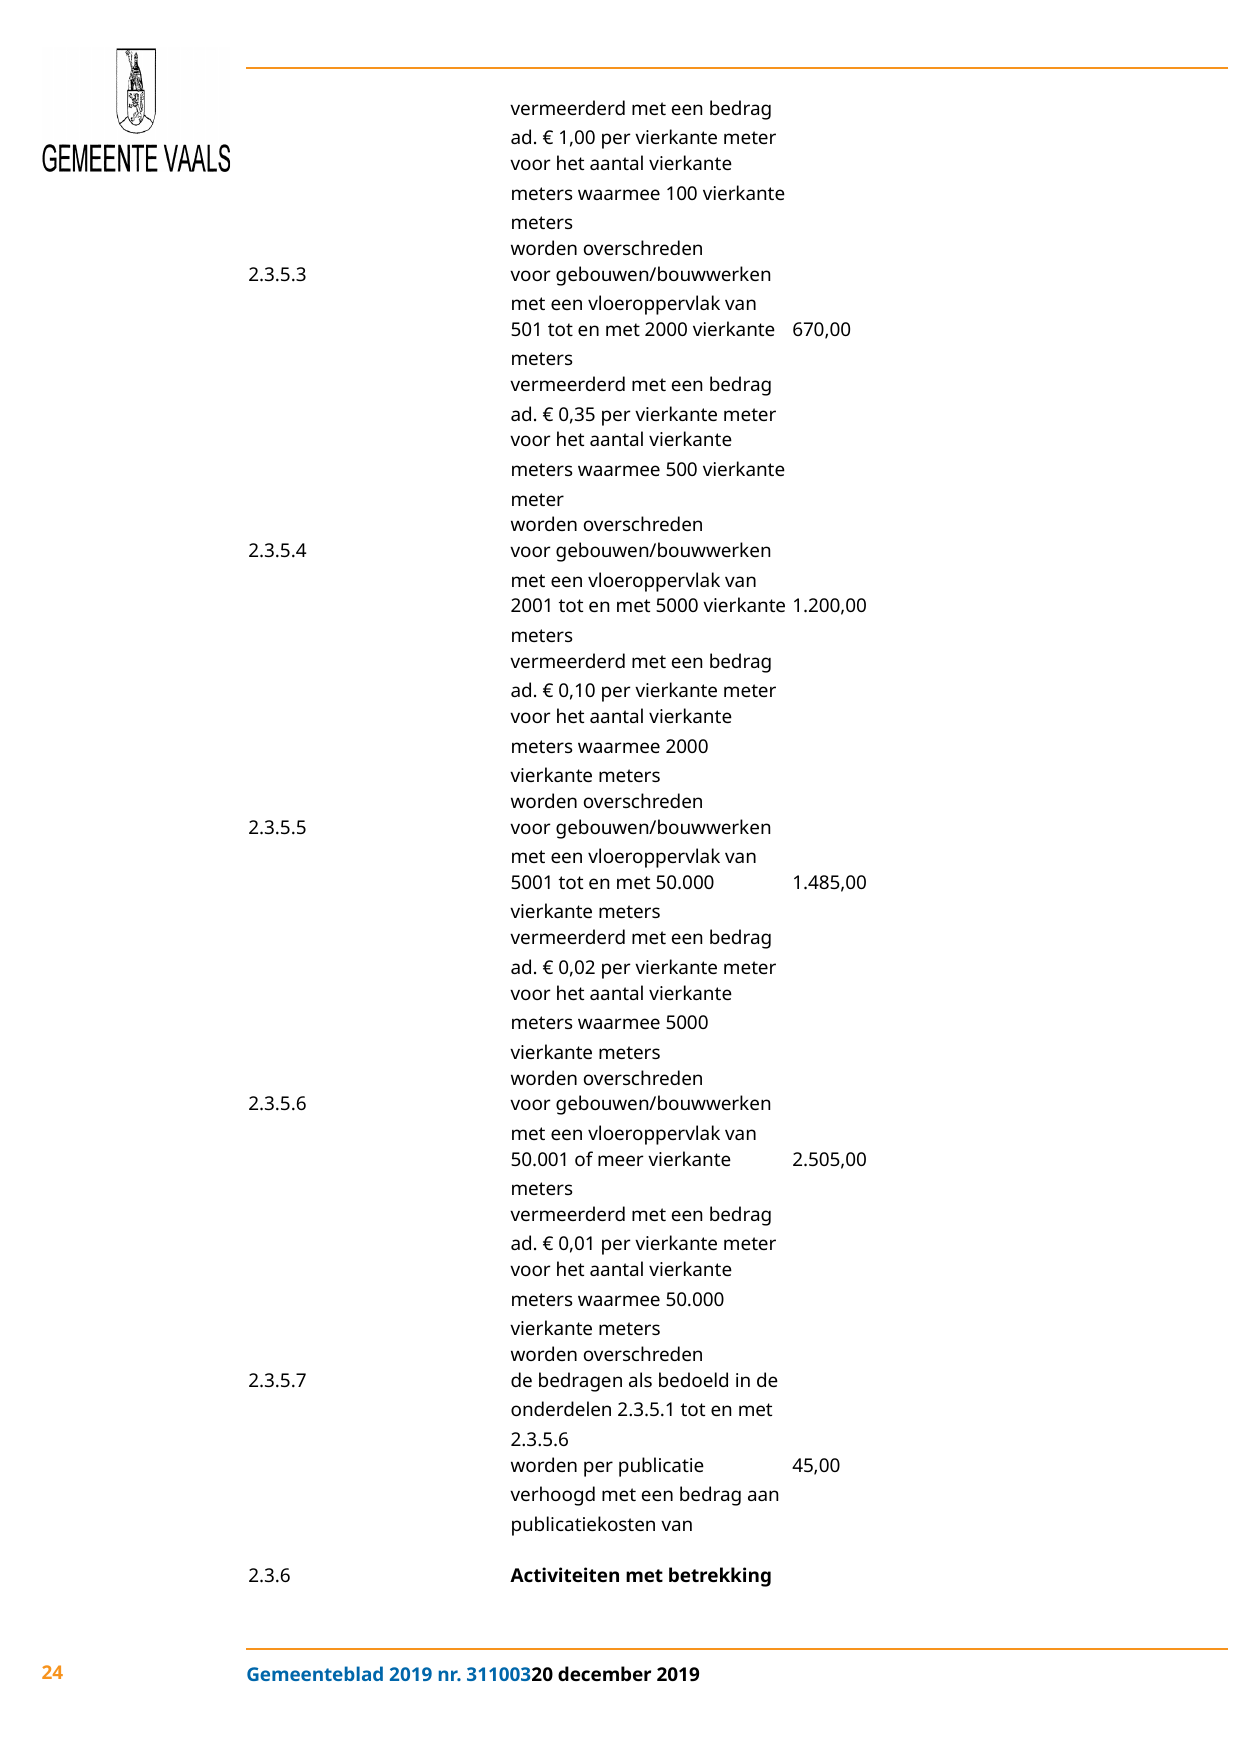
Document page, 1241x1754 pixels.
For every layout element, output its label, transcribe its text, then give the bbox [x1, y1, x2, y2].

table_cell [792, 150, 1152, 235]
table_cell [248, 703, 510, 788]
table_cell [248, 1256, 510, 1341]
table_cell [792, 235, 1152, 261]
table_cell worden overschreden [510, 1065, 792, 1090]
table_cell vermeerderd met een bedrag ad. € 1,00 per vierkante meter [510, 95, 792, 150]
table_cell worden overschreden [510, 788, 792, 814]
table_cell [248, 427, 510, 512]
table_cell voor het aantal vierkante meters waarmee 5000 vierkante meters [510, 980, 792, 1065]
table_cell [792, 261, 1152, 316]
table_cell voor het aantal vierkante meters waarmee 50.000 vierkante meters [510, 1256, 792, 1341]
table_cell de bedragen als bedoeld in de onderdelen 2.3.5.1 tot en met 2.3.5.6 [510, 1367, 792, 1452]
table_cell 2001 tot en met 5000 vierkante meters [510, 593, 792, 648]
table_cell [792, 703, 1152, 788]
table_cell [792, 1563, 1152, 1588]
table_cell [792, 1201, 1152, 1256]
table_cell [792, 371, 1152, 427]
table_cell 50.001 of meer vierkante meters [510, 1146, 792, 1201]
table_cell worden overschreden [510, 235, 792, 261]
table_cell vermeerderd met een bedrag ad. € 0,10 per vierkante meter [510, 648, 792, 703]
table_cell [510, 1537, 792, 1562]
table_cell worden overschreden [510, 512, 792, 537]
table_cell [248, 316, 510, 371]
table_cell [792, 814, 1152, 869]
table_cell [248, 648, 510, 703]
table_cell [792, 1341, 1152, 1367]
table_cell 2.3.5.4 [248, 537, 510, 593]
table_cell [792, 427, 1152, 512]
table_cell voor gebouwen/bouwwerken met een vloeroppervlak van [510, 537, 792, 593]
table_cell [248, 1537, 510, 1562]
table_cell 1.200,00 [792, 593, 1152, 648]
table_cell 2.3.5.6 [248, 1090, 510, 1146]
table_cell voor gebouwen/bouwwerken met een vloeroppervlak van [510, 261, 792, 316]
table_cell voor gebouwen/bouwwerken met een vloeroppervlak van [510, 814, 792, 869]
table_cell 670,00 [792, 316, 1152, 371]
table_cell vermeerderd met een bedrag ad. € 0,01 per vierkante meter [510, 1201, 792, 1256]
table_cell [792, 1256, 1152, 1341]
table_cell [248, 1341, 510, 1367]
table_cell voor het aantal vierkante meters waarmee 2000 vierkante meters [510, 703, 792, 788]
table_cell [248, 371, 510, 427]
table_cell worden per publicatie verhoogd met een bedrag aan publicatiekosten van [510, 1452, 792, 1537]
table_cell [248, 1146, 510, 1201]
table_cell 2.3.6 [248, 1563, 510, 1588]
table_cell [248, 1065, 510, 1090]
table_cell vermeerderd met een bedrag ad. € 0,35 per vierkante meter [510, 371, 792, 427]
table_cell [792, 95, 1152, 150]
table_cell [248, 593, 510, 648]
table_cell 501 tot en met 2000 vierkante meters [510, 316, 792, 371]
table_cell 2.505,00 [792, 1146, 1152, 1201]
table_cell [248, 1452, 510, 1537]
table_cell [248, 980, 510, 1065]
table_cell [792, 1090, 1152, 1146]
table_cell 2.3.5.7 [248, 1367, 510, 1452]
table_cell 5001 tot en met 50.000 vierkante meters [510, 869, 792, 924]
table_cell [792, 980, 1152, 1065]
table_cell [792, 1065, 1152, 1090]
table_cell Activiteiten met betrekking [510, 1563, 792, 1588]
table_cell [792, 1537, 1152, 1562]
table_cell [248, 95, 510, 150]
table_cell [792, 788, 1152, 814]
table_cell [792, 1367, 1152, 1452]
table_cell vermeerderd met een bedrag ad. € 0,02 per vierkante meter [510, 925, 792, 980]
table_cell [248, 235, 510, 261]
table_cell [248, 788, 510, 814]
table_cell [792, 537, 1152, 593]
table_cell [792, 648, 1152, 703]
table_cell [792, 925, 1152, 980]
table_cell voor het aantal vierkante meters waarmee 100 vierkante meters [510, 150, 792, 235]
table_cell 1.485,00 [792, 869, 1152, 924]
table_cell [248, 925, 510, 980]
table_cell voor het aantal vierkante meters waarmee 500 vierkante meter [510, 427, 792, 512]
table_cell [248, 150, 510, 235]
table_cell 2.3.5.3 [248, 261, 510, 316]
table_cell worden overschreden [510, 1341, 792, 1367]
table_cell 2.3.5.5 [248, 814, 510, 869]
table_cell [248, 1201, 510, 1256]
picture [41, 47, 231, 172]
table_cell [248, 869, 510, 924]
table_cell voor gebouwen/bouwwerken met een vloeroppervlak van [510, 1090, 792, 1146]
table_cell 45,00 [792, 1452, 1152, 1537]
table_cell [792, 512, 1152, 537]
table_cell [248, 512, 510, 537]
